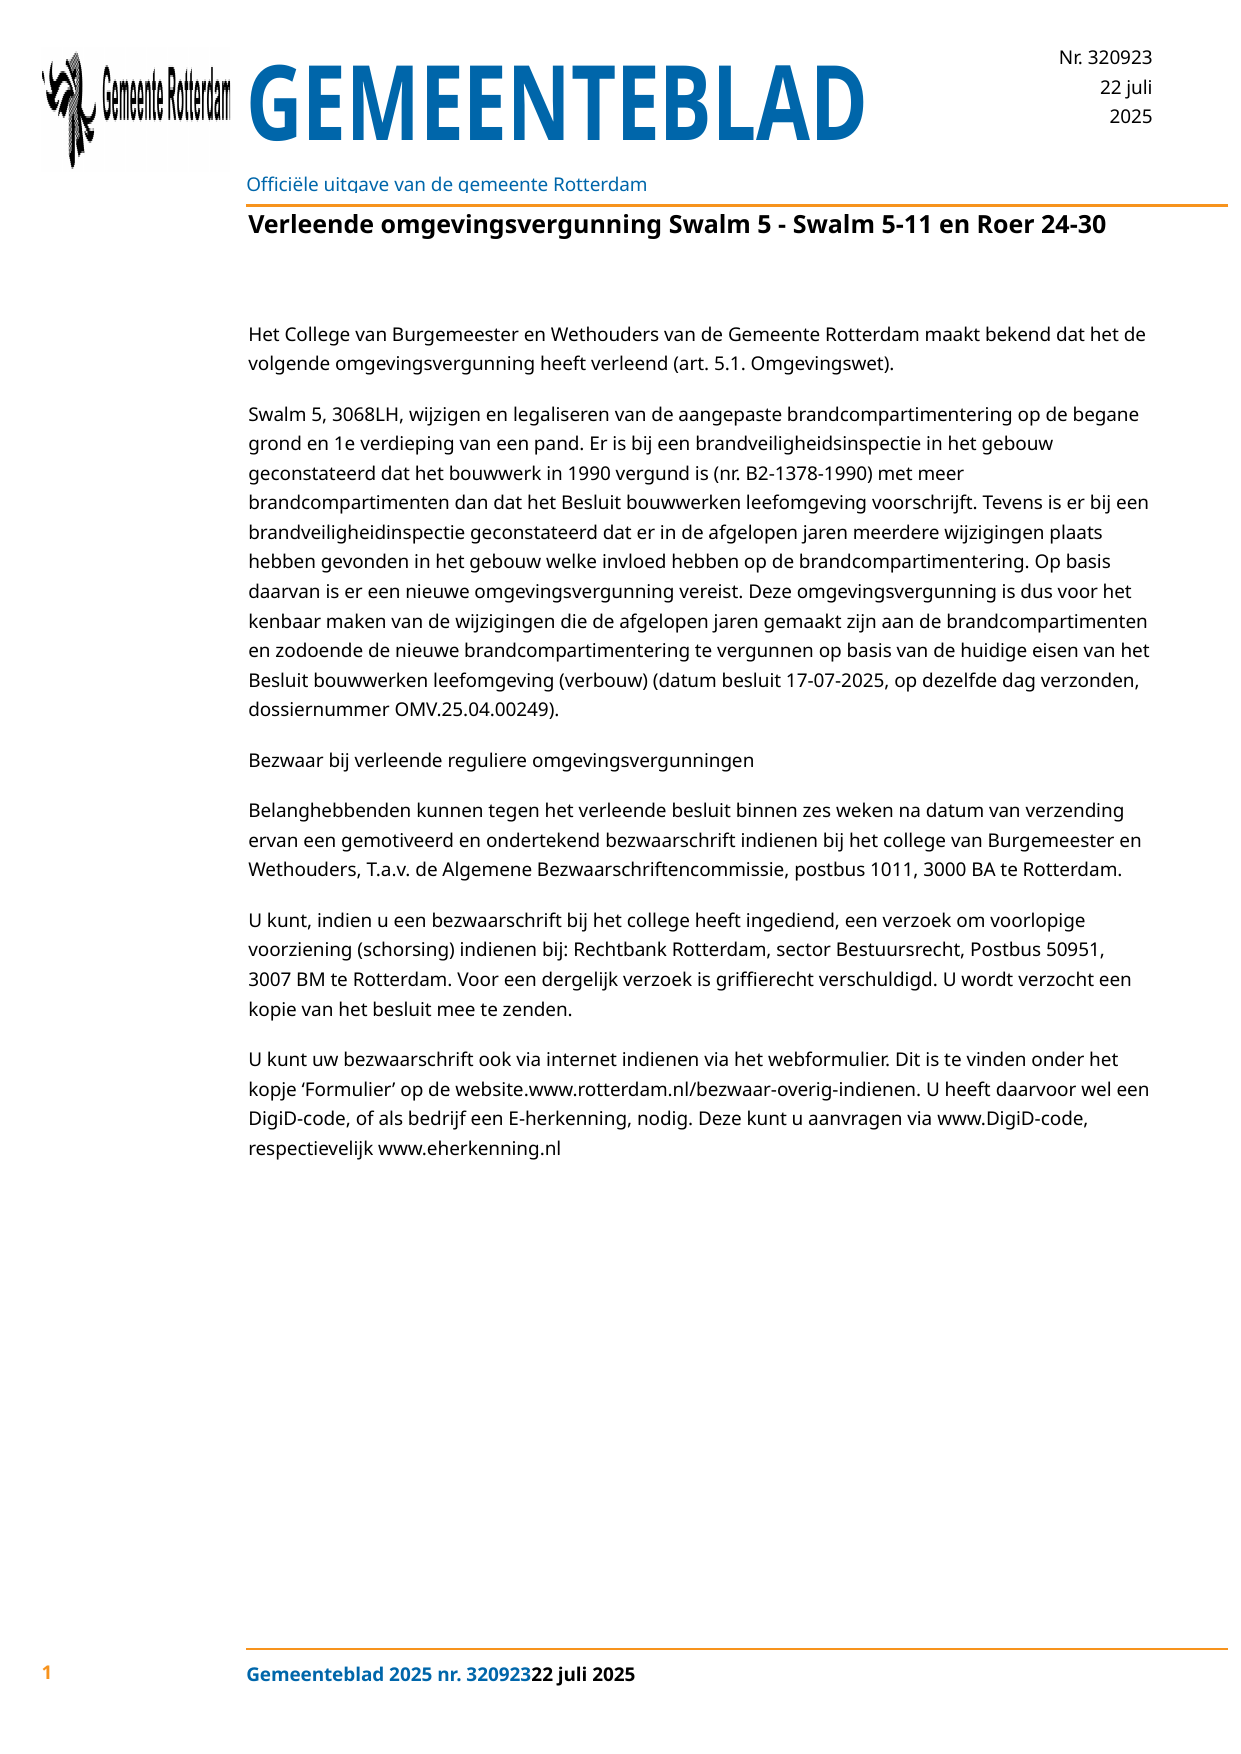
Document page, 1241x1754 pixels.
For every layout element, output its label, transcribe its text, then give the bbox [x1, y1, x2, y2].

text Verleende omgevingsvergunning Swalm 5 - Swalm 5-11 en Roer 24-30 [248, 207, 1152, 241]
text U kunt uw bezwaarschrift ook via internet indienen via het webformulier. Dit is te vinden onder het kopje ‘Formulier’ op de website.www.rotterdam.nl/bezwaar-overig-indienen. U heeft daarvoor wel een DigiD-code, of als bedrijf een E-herkenning, nodig. Deze kunt u aanvragen via www.DigiD-code, respectievelijk www.eherkenning.nl [248, 1046, 1152, 1161]
text Belanghebbenden kunnen tegen het verleende besluit binnen zes weken na datum van verzending ervan een gemotiveerd en ondertekend bezwaarschrift indienen bij het college van Burgemeester en Wethouders, T.a.v. de Algemene Bezwaarschriftencommissie, postbus 1011, 3000 BA te Rotterdam. [248, 797, 1152, 882]
picture [41, 47, 231, 172]
text Bezwaar bij verleende reguliere omgevingsvergunningen [248, 747, 1152, 773]
text U kunt, indien u een bezwaarschrift bij het college heeft ingediend, een verzoek om voorlopige voorziening (schorsing) indienen bij: Rechtbank Rotterdam, sector Bestuursrecht, Postbus 50951, 3007 BM te Rotterdam. Voor een dergelijk verzoek is griffierecht verschuldigd. U wordt verzocht een kopie van het besluit mee te zenden. [248, 907, 1152, 1021]
text Het College van Burgemeester en Wethouders van de Gemeente Rotterdam maakt bekend dat het de volgende omgevingsvergunning heeft verleend (art. 5.1. Omgevingswet). [248, 321, 1152, 376]
text Swalm 5, 3068LH, wijzigen en legaliseren van de aangepaste brandcompartimentering op de begane grond en 1e verdieping van een pand. Er is bij een brandveiligheidsinspectie in het gebouw geconstateerd dat het bouwwerk in 1990 vergund is (nr. B2-1378-1990) met meer brandcompartimenten dan dat het Besluit bouwwerken leefomgeving voorschrijft. Tevens is er bij een brandveiligheidinspectie geconstateerd dat er in de afgelopen jaren meerdere wijzigingen plaats hebben gevonden in het gebouw welke invloed hebben op de brandcompartimentering. Op basis daarvan is er een nieuwe omgevingsvergunning vereist. Deze omgevingsvergunning is dus voor het kenbaar maken van de wijzigingen die de afgelopen jaren gemaakt zijn aan de brandcompartimenten en zodoende de nieuwe brandcompartimentering te vergunnen op basis van de huidige eisen van het Besluit bouwwerken leefomgeving (verbouw) (datum besluit 17-07-2025, op dezelfde dag verzonden, dossiernummer OMV.25.04.00249). [248, 401, 1152, 722]
